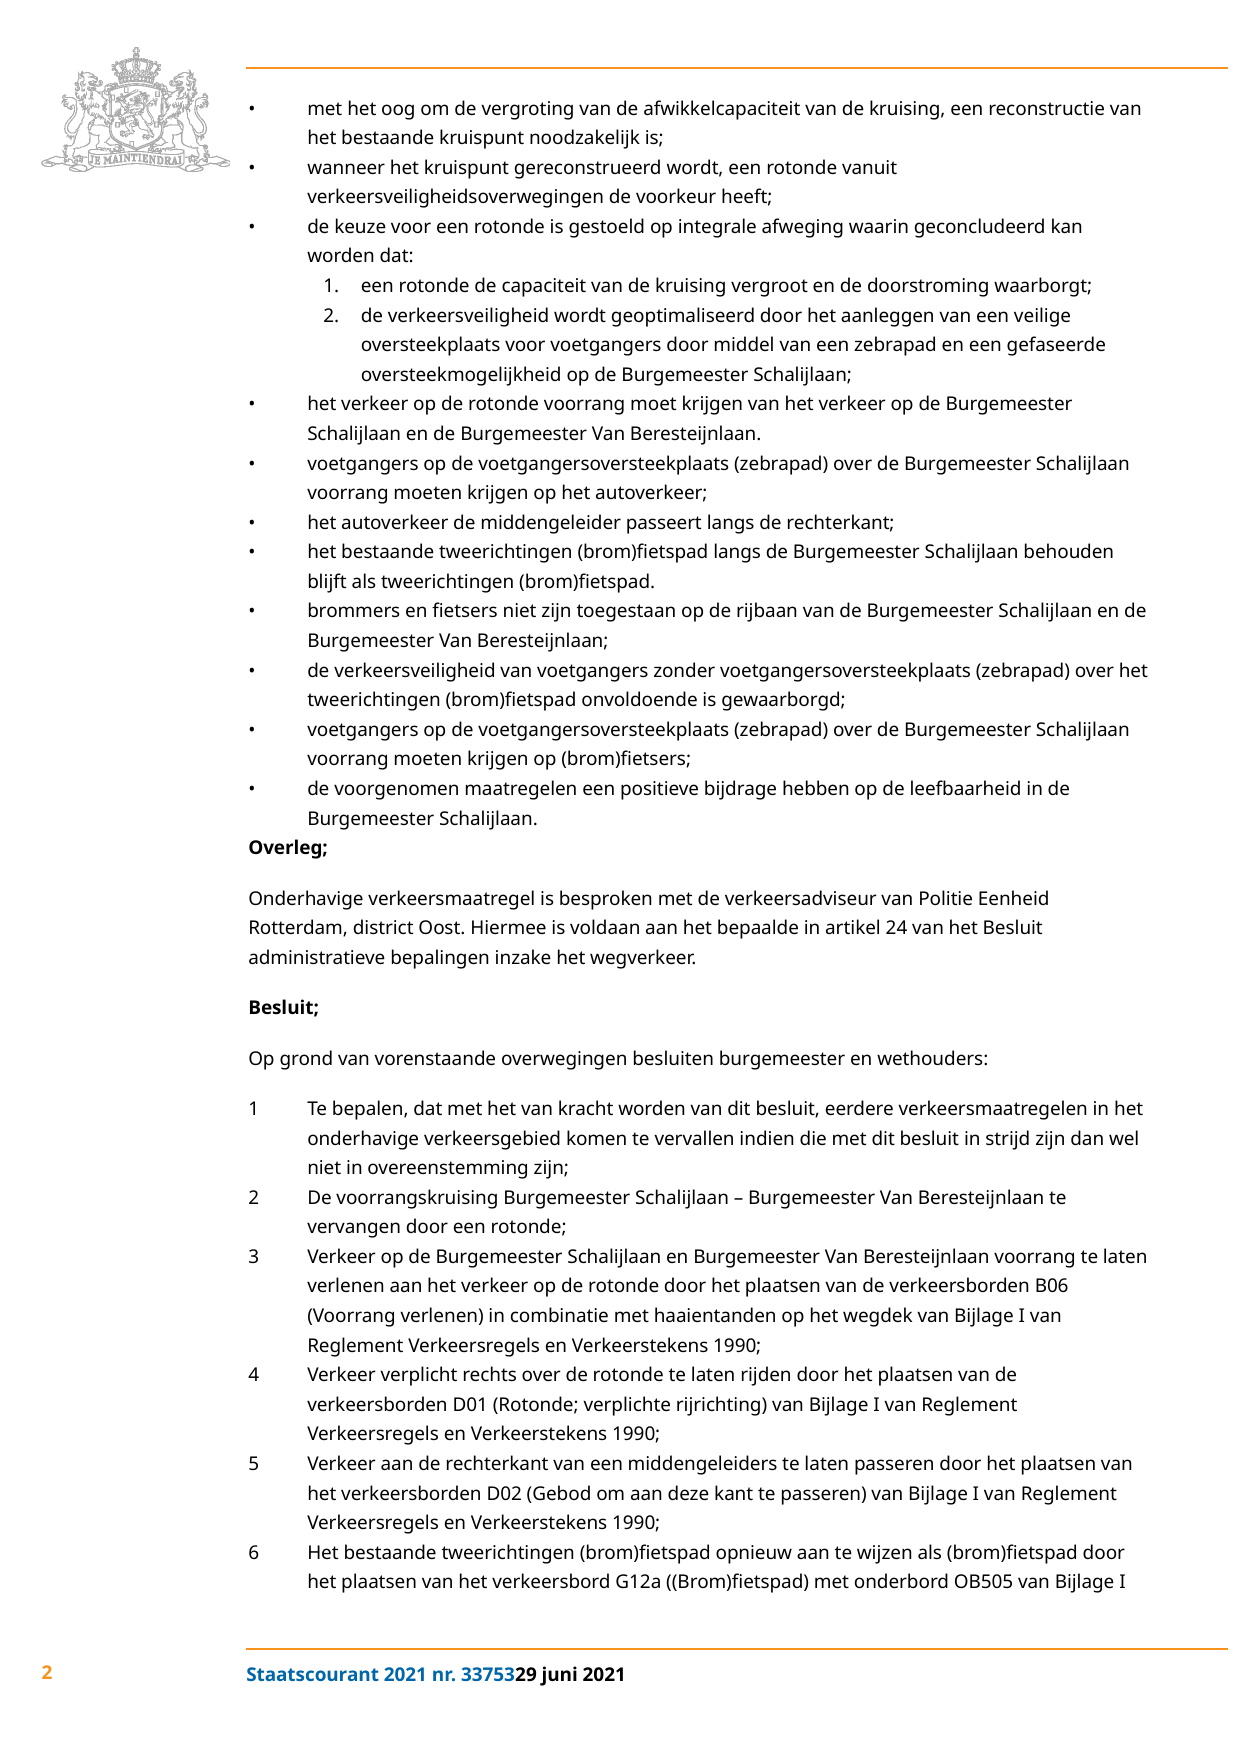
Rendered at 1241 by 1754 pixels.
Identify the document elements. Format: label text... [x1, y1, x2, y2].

list het verkeer op de rotonde voorrang moet krijgen van het verkeer op de Burgemeester Schalijlaan en de Burgemeester Van Beresteijnlaan. [248, 391, 1152, 446]
text Overleg; [248, 834, 1152, 860]
list de keuze voor een rotonde is gestoeld op integrale afweging waarin geconcludeerd kan worden dat: [248, 213, 1152, 268]
list Verkeer verplicht rechts over de rotonde te laten rijden door het plaatsen van de verkeersborden D01 (Rotonde; verplichte rijrichting) van Bijlage I van Reglement Verkeersregels en Verkeerstekens 1990; [248, 1361, 1152, 1446]
list Te bepalen, dat met het van kracht worden van dit besluit, eerdere verkeersmaatregelen in het onderhavige verkeersgebied komen te vervallen indien die met dit besluit in strijd zijn dan wel niet in overeenstemming zijn; [248, 1095, 1152, 1180]
list voetgangers op de voetgangersoversteekplaats (zebrapad) over de Burgemeester Schalijlaan voorrang moeten krijgen op het autoverkeer; [248, 450, 1152, 505]
list Verkeer aan de rechterkant van een middengeleiders te laten passeren door het plaatsen van het verkeersborden D02 (Gebod om aan deze kant te passeren) van Bijlage I van Reglement Verkeersregels en Verkeerstekens 1990; [248, 1450, 1152, 1535]
list een rotonde de capaciteit van de kruising vergroot en de doorstroming waarborgt; [323, 272, 1152, 298]
list de verkeersveiligheid wordt geoptimaliseerd door het aanleggen van een veilige oversteekplaats voor voetgangers door middel van een zebrapad en een gefaseerde oversteekmogelijkheid op de Burgemeester Schalijlaan; [323, 302, 1152, 387]
text Op grond van vorenstaande overwegingen besluiten burgemeester en wethouders: [248, 1045, 1152, 1071]
picture [41, 47, 231, 172]
list het bestaande tweerichtingen (brom)fietspad langs de Burgemeester Schalijlaan behouden blijft als tweerichtingen (brom)fietspad. [248, 538, 1152, 594]
list De voorrangskruising Burgemeester Schalijlaan – Burgemeester Van Beresteijnlaan te vervangen door een rotonde; [248, 1184, 1152, 1239]
list brommers en fietsers niet zijn toegestaan op de rijbaan van de Burgemeester Schalijlaan en de Burgemeester Van Beresteijnlaan; [248, 598, 1152, 653]
list voetgangers op de voetgangersoversteekplaats (zebrapad) over de Burgemeester Schalijlaan voorrang moeten krijgen op (brom)fietsers; [248, 716, 1152, 771]
list wanneer het kruispunt gereconstrueerd wordt, een rotonde vanuit verkeersveiligheidsoverwegingen de voorkeur heeft; [248, 154, 1152, 209]
list Het bestaande tweerichtingen (brom)fietspad opnieuw aan te wijzen als (brom)fietspad door het plaatsen van het verkeersbord G12a ((Brom)fietspad) met onderbord OB505 van Bijlage I [248, 1539, 1152, 1594]
list het autoverkeer de middengeleider passeert langs de rechterkant; [248, 509, 1152, 535]
list de verkeersveiligheid van voetgangers zonder voetgangersoversteekplaats (zebrapad) over het tweerichtingen (brom)fietspad onvoldoende is gewaarborgd; [248, 657, 1152, 712]
text Onderhavige verkeersmaatregel is besproken met de verkeersadviseur van Politie Eenheid Rotterdam, district Oost. Hiermee is voldaan aan het bepaalde in artikel 24 van het Besluit administratieve bepalingen inzake het wegverkeer. [248, 885, 1152, 970]
text Besluit; [248, 994, 1152, 1020]
list met het oog om de vergroting van de afwikkelcapaciteit van de kruising, een reconstructie van het bestaande kruispunt noodzakelijk is; [248, 95, 1152, 150]
list Verkeer op de Burgemeester Schalijlaan en Burgemeester Van Beresteijnlaan voorrang te laten verlenen aan het verkeer op de rotonde door het plaatsen van de verkeersborden B06 (Voorrang verlenen) in combinatie met haaientanden op het wegdek van Bijlage I van Reglement Verkeersregels en Verkeerstekens 1990; [248, 1243, 1152, 1358]
list de voorgenomen maatregelen een positieve bijdrage hebben op de leefbaarheid in de Burgemeester Schalijlaan. [248, 775, 1152, 831]
